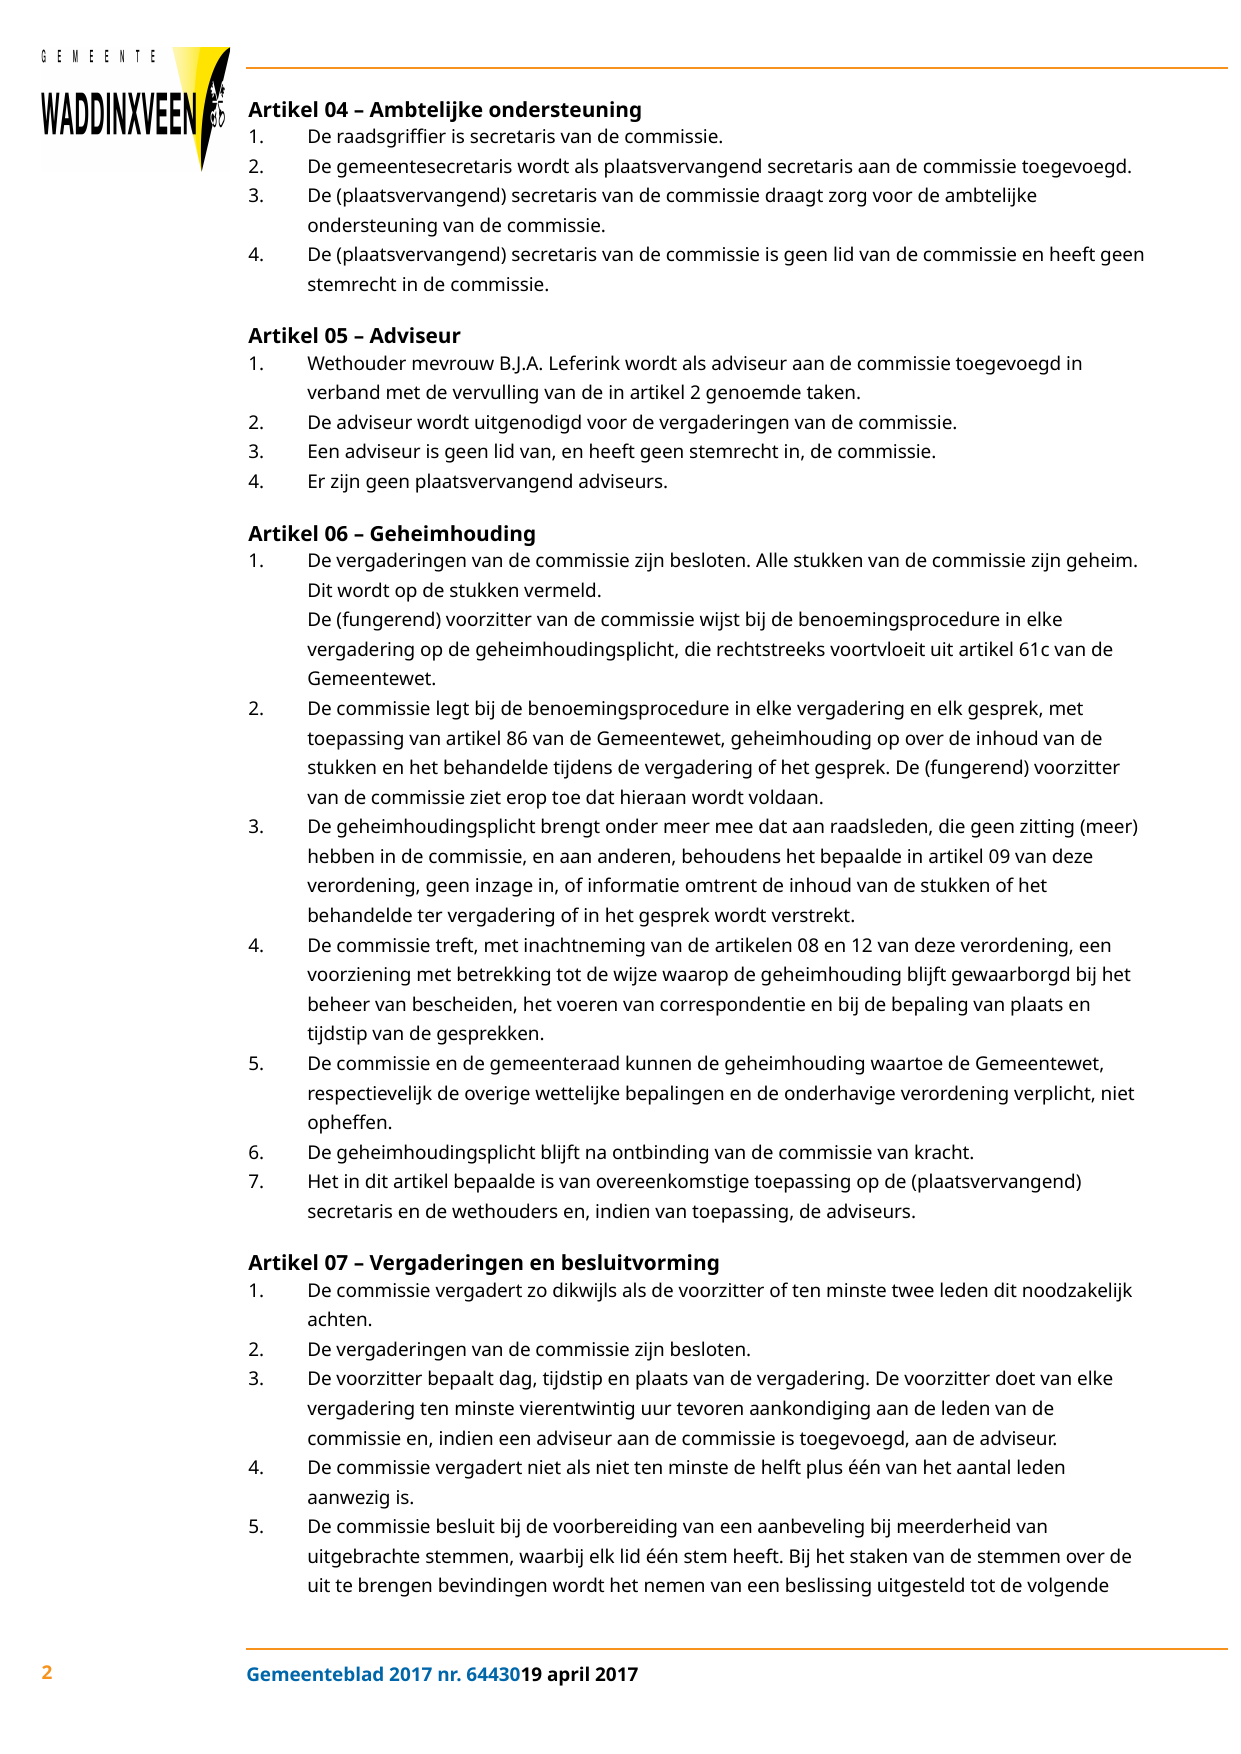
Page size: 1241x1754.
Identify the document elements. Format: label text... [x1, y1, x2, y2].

list De commissie legt bij de benoemingsprocedure in elke vergadering en elk gesprek, met toepassing van artikel 86 van de Gemeentewet, geheimhouding op over de inhoud van de stukken en het behandelde tijdens de vergadering of het gesprek. De (fungerend) voorzitter van de commissie ziet erop toe dat hieraan wordt voldaan. [248, 695, 1152, 809]
list De gemeentesecretaris wordt als plaatsvervangend secretaris aan de commissie toegevoegd. [248, 153, 1152, 178]
list De (plaatsvervangend) secretaris van de commissie is geen lid van de commissie en heeft geen stemrecht in de commissie. [248, 242, 1152, 297]
list Wethouder mevrouw B.J.A. Leferink wordt als adviseur aan de commissie toegevoegd in verband met de vervulling van de in artikel 2 genoemde taken. [248, 350, 1152, 405]
list De geheimhoudingsplicht blijft na ontbinding van de commissie van kracht. [248, 1139, 1152, 1164]
list De commissie treft, met inachtneming van de artikelen 08 en 12 van deze verordening, een voorziening met betrekking tot de wijze waarop de geheimhouding blijft gewaarborgd bij het beheer van bescheiden, het voeren van correspondentie en bij de bepaling van plaats en tijdstip van de gesprekken. [248, 932, 1152, 1046]
text Artikel 07 – Vergaderingen en besluitvorming [248, 1248, 1152, 1277]
text Artikel 06 – Geheimhouding [248, 519, 1152, 547]
list De (plaatsvervangend) secretaris van de commissie draagt zorg voor de ambtelijke ondersteuning van de commissie. [248, 182, 1152, 238]
list De commissie en de gemeenteraad kunnen de geheimhouding waartoe de Gemeentewet, respectievelijk de overige wettelijke bepalingen en de onderhavige verordening verplicht, niet opheffen. [248, 1050, 1152, 1135]
list Er zijn geen plaatsvervangend adviseurs. [248, 468, 1152, 494]
list De commissie besluit bij de voorbereiding van een aanbeveling bij meerderheid van uitgebrachte stemmen, waarbij elk lid één stem heeft. Bij het staken van de stemmen over de uit te brengen bevindingen wordt het nemen van een beslissing uitgesteld tot de volgende [248, 1513, 1152, 1598]
list De raadsgriffier is secretaris van de commissie. [248, 123, 1152, 149]
list Het in dit artikel bepaalde is van overeenkomstige toepassing op de (plaatsvervangend) secretaris en de wethouders en, indien van toepassing, de adviseurs. [248, 1168, 1152, 1224]
list De commissie vergadert niet als niet ten minste de helft plus één van het aantal leden aanwezig is. [248, 1454, 1152, 1510]
list Een adviseur is geen lid van, en heeft geen stemrecht in, de commissie. [248, 439, 1152, 464]
list De commissie vergadert zo dikwijls als de voorzitter of ten minste twee leden dit noodzakelijk achten. [248, 1277, 1152, 1332]
list De vergaderingen van de commissie zijn besloten. Alle stukken van de commissie zijn geheim. Dit wordt op de stukken vermeld. [248, 547, 1152, 602]
list De vergaderingen van de commissie zijn besloten. [248, 1336, 1152, 1362]
text Artikel 05 – Adviseur [248, 322, 1152, 350]
text Artikel 04 – Ambtelijke ondersteuning [248, 95, 1152, 123]
list De (fungerend) voorzitter van de commissie wijst bij de benoemingsprocedure in elke vergadering op de geheimhoudingsplicht, die rechtstreeks voortvloeit uit artikel 61c van de Gemeentewet. [248, 606, 1152, 691]
list De voorzitter bepaalt dag, tijdstip en plaats van de vergadering. De voorzitter doet van elke vergadering ten minste vierentwintig uur tevoren aankondiging aan de leden van de commissie en, indien een adviseur aan de commissie is toegevoegd, aan de adviseur. [248, 1366, 1152, 1451]
list De geheimhoudingsplicht brengt onder meer mee dat aan raadsleden, die geen zitting (meer) hebben in de commissie, en aan anderen, behoudens het bepaalde in artikel 09 van deze verordening, geen inzage in, of informatie omtrent de inhoud van de stukken of het behandelde ter vergadering of in het gesprek wordt verstrekt. [248, 813, 1152, 928]
picture [41, 47, 231, 172]
list De adviseur wordt uitgenodigd voor de vergaderingen van de commissie. [248, 409, 1152, 435]
